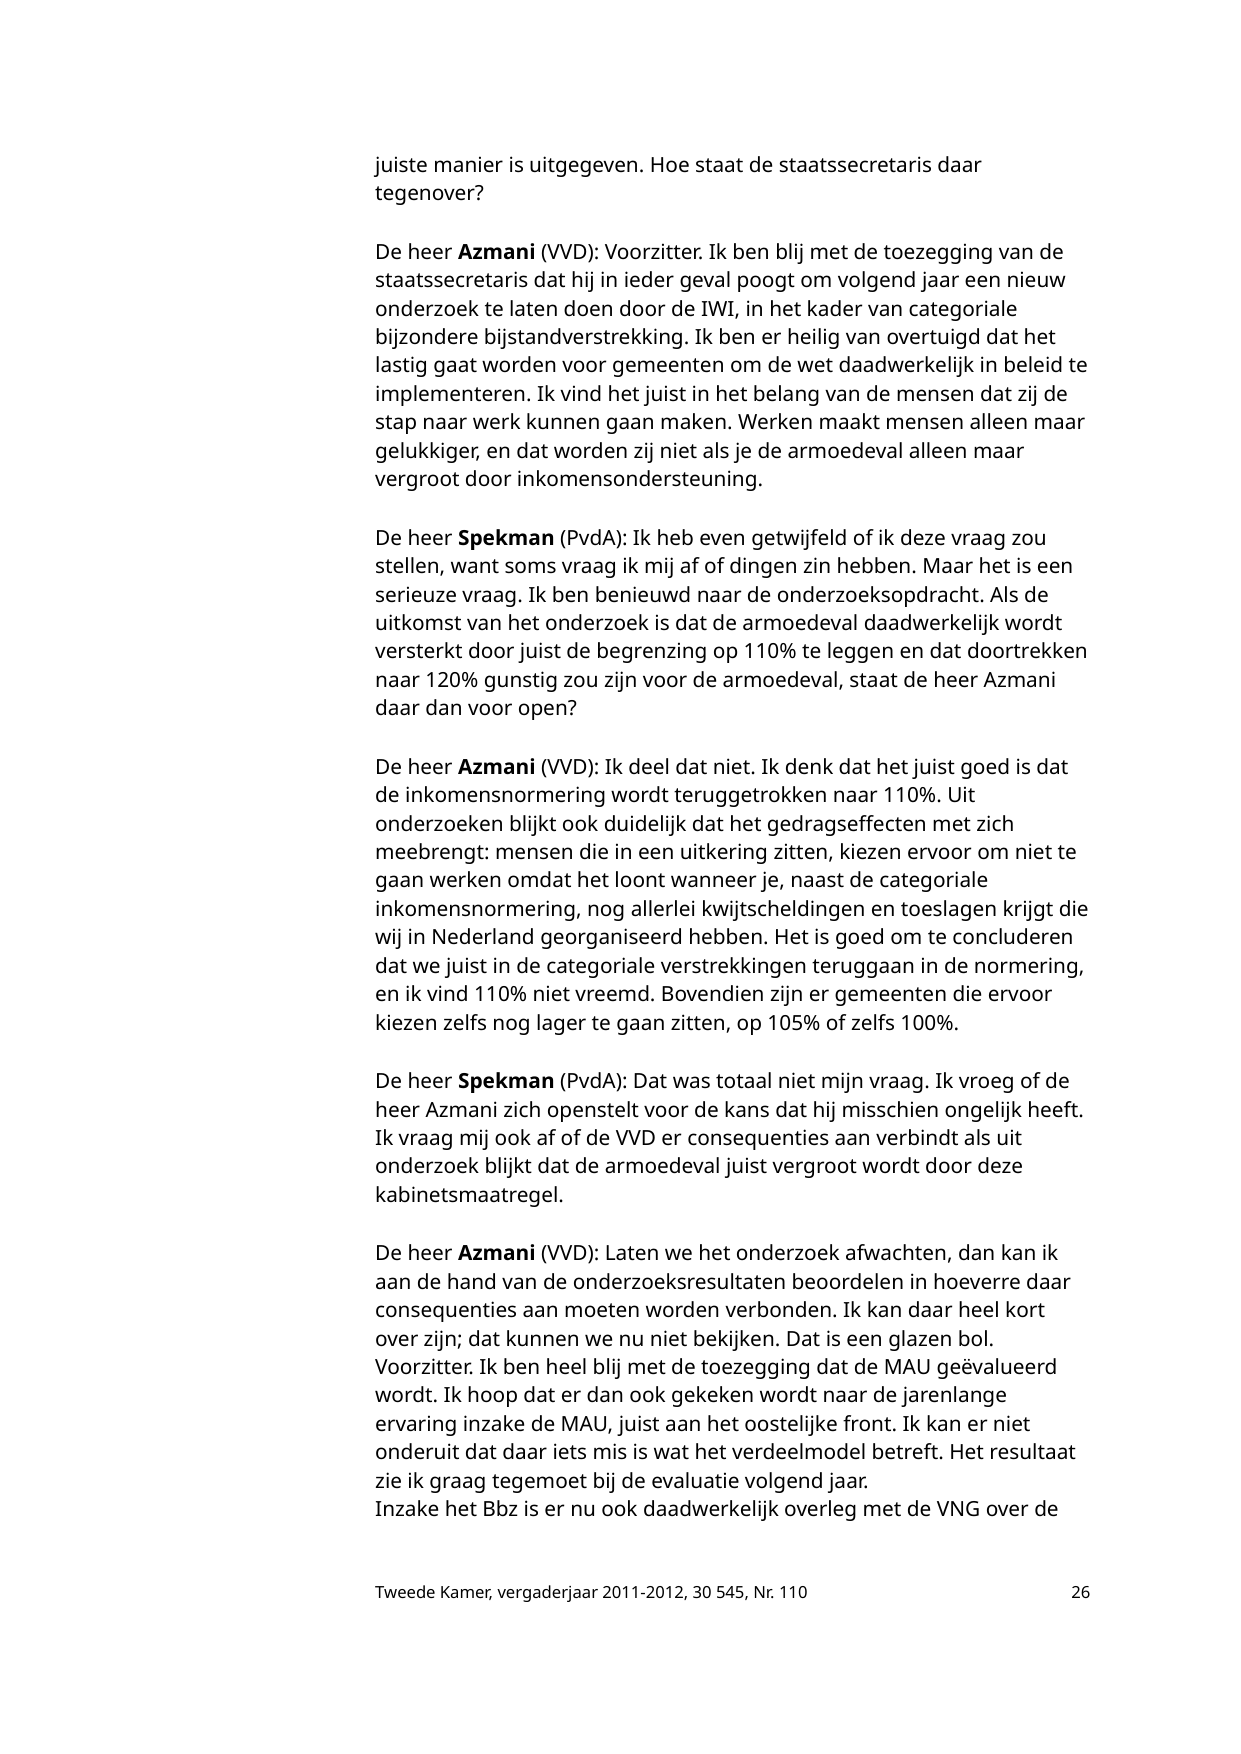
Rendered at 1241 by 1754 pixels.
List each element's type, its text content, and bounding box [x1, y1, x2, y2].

text juiste manier is uitgegeven. Hoe staat de staatssecretaris daar tegenover? [375, 150, 1090, 207]
text De heer Azmani (VVD): Laten we het onderzoek afwachten, dan kan ik aan de hand van de onderzoeksresultaten beoordelen in hoeverre daar consequenties aan moeten worden verbonden. Ik kan daar heel kort over zijn; dat kunnen we nu niet bekijken. Dat is een glazen bol. [375, 1238, 1090, 1352]
text De heer Azmani (VVD): Ik deel dat niet. Ik denk dat het juist goed is dat de inkomensnormering wordt teruggetrokken naar 110%. Uit onderzoeken blijkt ook duidelijk dat het gedragseffecten met zich meebrengt: mensen die in een uitkering zitten, kiezen ervoor om niet te gaan werken omdat het loont wanneer je, naast de categoriale inkomensnormering, nog allerlei kwijtscheldingen en toeslagen krijgt die wij in Nederland georganiseerd hebben. Het is goed om te concluderen dat we juist in de categoriale verstrekkingen teruggaan in de normering, en ik vind 110% niet vreemd. Bovendien zijn er gemeenten die ervoor kiezen zelfs nog lager te gaan zitten, op 105% of zelfs 100%. [375, 752, 1090, 1036]
text De heer Azmani (VVD): Voorzitter. Ik ben blij met de toezegging van de staatssecretaris dat hij in ieder geval poogt om volgend jaar een nieuw onderzoek te laten doen door de IWI, in het kader van categoriale bijzondere bijstandverstrekking. Ik ben er heilig van overtuigd dat het lastig gaat worden voor gemeenten om de wet daadwerkelijk in beleid te implementeren. Ik vind het juist in het belang van de mensen dat zij de stap naar werk kunnen gaan maken. Werken maakt mensen alleen maar gelukkiger, en dat worden zij niet als je de armoedeval alleen maar vergroot door inkomensondersteuning. [375, 237, 1090, 493]
text De heer Spekman (PvdA): Dat was totaal niet mijn vraag. Ik vroeg of de heer Azmani zich openstelt voor de kans dat hij misschien ongelijk heeft. Ik vraag mij ook af of de VVD er consequenties aan verbindt als uit onderzoek blijkt dat de armoedeval juist vergroot wordt door deze kabinetsmaatregel. [375, 1066, 1090, 1208]
text De heer Spekman (PvdA): Ik heb even getwijfeld of ik deze vraag zou stellen, want soms vraag ik mij af of dingen zin hebben. Maar het is een serieuze vraag. Ik ben benieuwd naar de onderzoeksopdracht. Als de uitkomst van het onderzoek is dat de armoedeval daadwerkelijk wordt versterkt door juist de begrenzing op 110% te leggen en dat doortrekken naar 120% gunstig zou zijn voor de armoedeval, staat de heer Azmani daar dan voor open? [375, 523, 1090, 722]
text Voorzitter. Ik ben heel blij met de toezegging dat de MAU geëvalueerd wordt. Ik hoop dat er dan ook gekeken wordt naar de jarenlange ervaring inzake de MAU, juist aan het oostelijke front. Ik kan er niet onderuit dat daar iets mis is wat het verdeelmodel betreft. Het resultaat zie ik graag tegemoet bij de evaluatie volgend jaar. [375, 1352, 1090, 1494]
text Inzake het Bbz is er nu ook daadwerkelijk overleg met de VNG over de [375, 1494, 1090, 1523]
